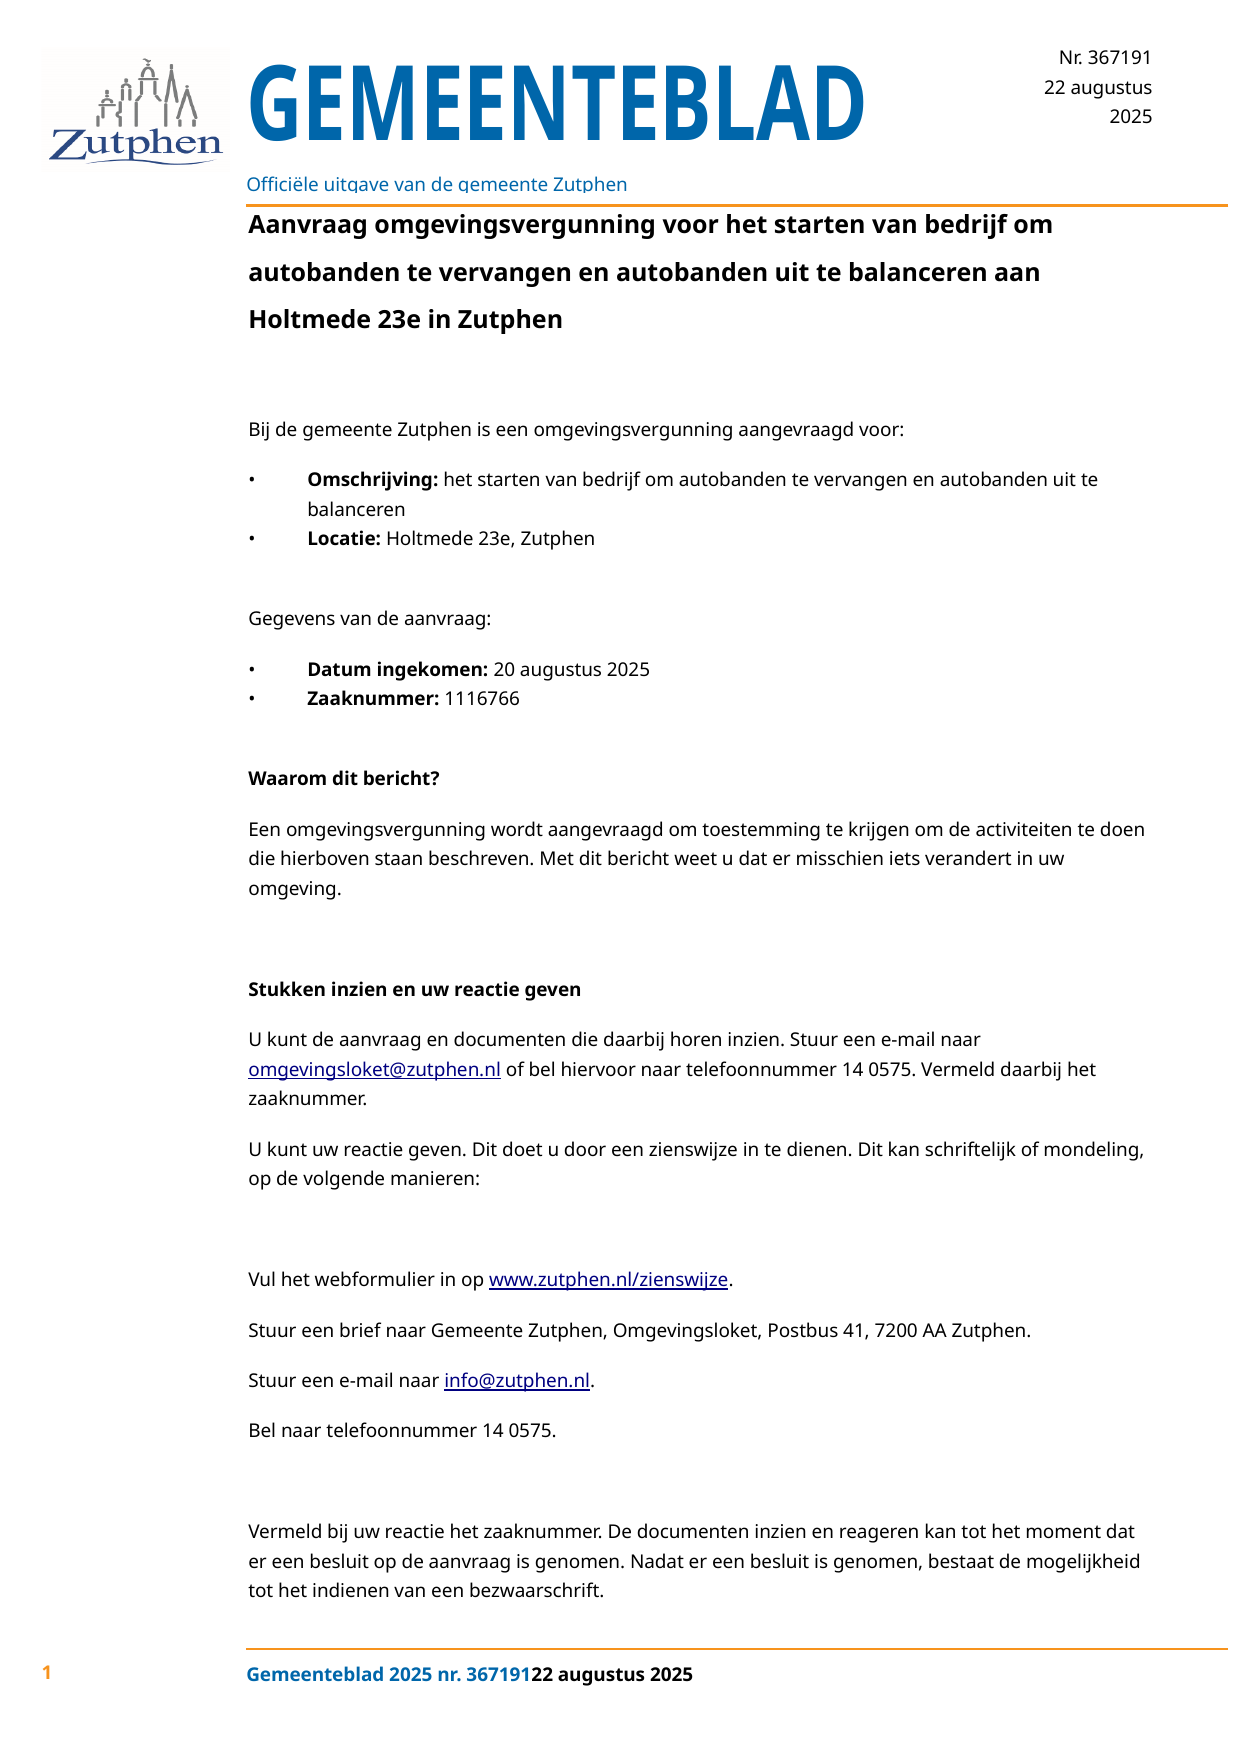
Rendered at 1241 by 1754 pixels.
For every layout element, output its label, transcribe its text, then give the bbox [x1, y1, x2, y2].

text Gegevens van de aanvraag: [248, 606, 1152, 631]
text Aanvraag omgevingsvergunning voor het starten van bedrijf om autobanden te vervangen en autobanden uit te balanceren aan Holtmede 23e in Zutphen [248, 207, 1152, 336]
text U kunt uw reactie geven. Dit doet u door een zienswijze in te dienen. Dit kan schriftelijk of mondeling, op de volgende manieren: [248, 1136, 1152, 1191]
text Bij de gemeente Zutphen is een omgevingsvergunning aangevraagd voor: [248, 416, 1152, 442]
text Vermeld bij uw reactie het zaaknummer. De documenten inzien en reageren kan tot het moment dat er een besluit op de aanvraag is genomen. Nadat er een besluit is genomen, bestaat de mogelijkheid tot het indienen van een bezwaarschrift. [248, 1518, 1152, 1603]
text Bel naar telefoonnummer 14 0575. [248, 1418, 1152, 1443]
list Locatie: Holtmede 23e, Zutphen [248, 526, 1152, 551]
list Zaaknummer: 1116766 [248, 686, 1152, 711]
text Stuur een brief naar Gemeente Zutphen, Omgevingsloket, Postbus 41, 7200 AA Zutphen. [248, 1317, 1152, 1342]
list Omschrijving: het starten van bedrijf om autobanden te vervangen en autobanden uit te balanceren [248, 466, 1152, 522]
text Stuur een e-mail naar info@zutphen.nl. [248, 1367, 1152, 1393]
text Stukken inzien en uw reactie geven [248, 976, 1152, 1002]
text Een omgevingsvergunning wordt aangevraagd om toestemming te krijgen om de activiteiten te doen die hierboven staan beschreven. Met dit bericht weet u dat er misschien iets verandert in uw omgeving. [248, 816, 1152, 901]
list Datum ingekomen: 20 augustus 2025 [248, 656, 1152, 682]
text Vul het webformulier in op www.zutphen.nl/zienswijze. [248, 1266, 1152, 1292]
picture [41, 47, 231, 172]
text Waarom dit bericht? [248, 766, 1152, 791]
text U kunt de aanvraag en documenten die daarbij horen inzien. Stuur een e-mail naar omgevingsloket@zutphen.nl of bel hiervoor naar telefoonnummer 14 0575. Vermeld daarbij het zaaknummer. [248, 1026, 1152, 1111]
